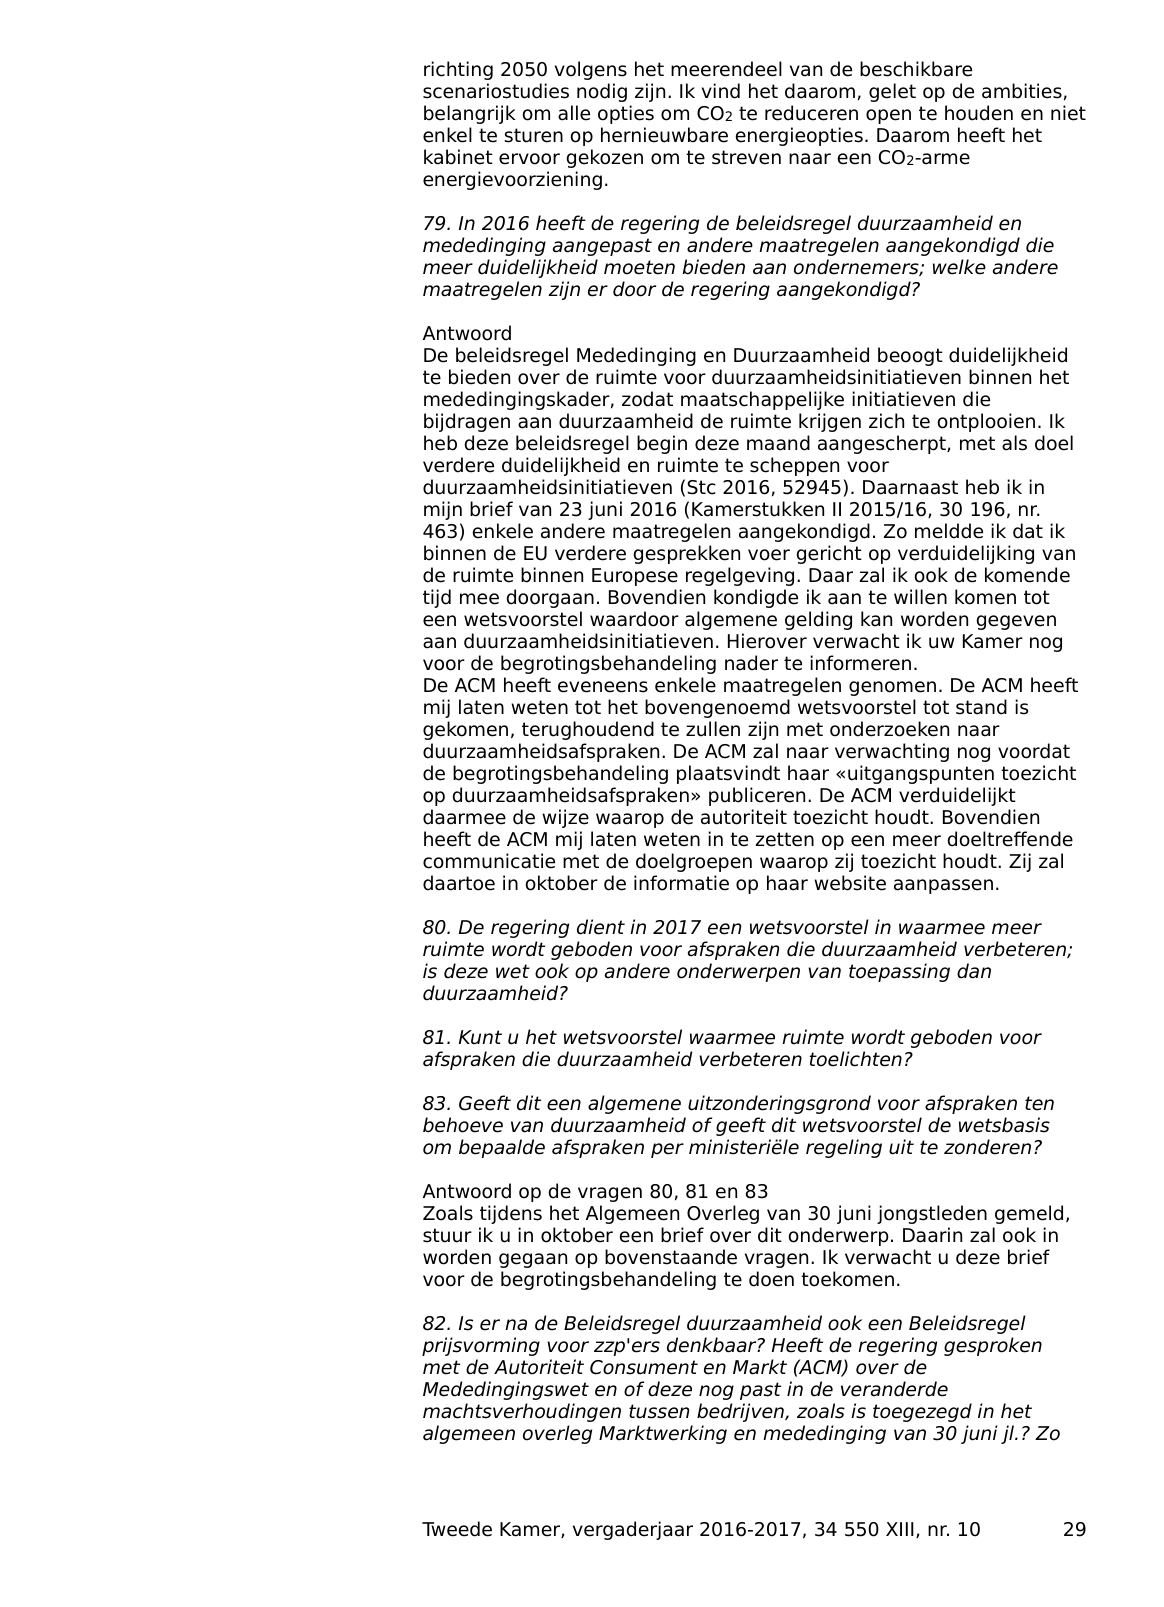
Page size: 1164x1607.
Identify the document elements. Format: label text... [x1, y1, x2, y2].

text 83. Geeft dit een algemene uitzonderingsgrond voor afspraken ten behoeve van duurzaamheid of geeft dit wetsvoorstel de wetsbasis om bepaalde afspraken per ministeriële regeling uit te zonderen? [422, 1093, 1087, 1159]
text De ACM heeft eveneens enkele maatregelen genomen. De ACM heeft mij laten weten tot het bovengenoemd wetsvoorstel tot stand is gekomen, terughoudend te zullen zijn met onderzoeken naar duurzaamheidsafspraken. De ACM zal naar verwachting nog voordat de begrotingsbehandeling plaatsvindt haar «uitgangspunten toezicht op duurzaamheidsafspraken» publiceren. De ACM verduidelijkt daarmee de wijze waarop de autoriteit toezicht houdt. Bovendien heeft de ACM mij laten weten in te zetten op een meer doeltreffende communicatie met de doelgroepen waarop zij toezicht houdt. Zij zal daartoe in oktober de informatie op haar website aanpassen. [422, 675, 1087, 895]
text 81. Kunt u het wetsvoorstel waarmee ruimte wordt geboden voor afspraken die duurzaamheid verbeteren toelichten? [422, 1027, 1087, 1071]
text Antwoord op de vragen 80, 81 en 83 [422, 1181, 1087, 1203]
text De beleidsregel Mededinging en Duurzaamheid beoogt duidelijkheid te bieden over de ruimte voor duurzaamheidsinitiatieven binnen het mededingingskader, zodat maatschappelijke initiatieven die bijdragen aan duurzaamheid de ruimte krijgen zich te ontplooien. Ik heb deze beleidsregel begin deze maand aangescherpt, met als doel verdere duidelijkheid en ruimte te scheppen voor duurzaamheidsinitiatieven (Stc 2016, 52945). Daarnaast heb ik in mijn brief van 23 juni 2016 (Kamerstukken II 2015/16, 30 196, nr. 463) enkele andere maatregelen aangekondigd. Zo meldde ik dat ik binnen de EU verdere gesprekken voer gericht op verduidelijking van de ruimte binnen Europese regelgeving. Daar zal ik ook de komende tijd mee doorgaan. Bovendien kondigde ik aan te willen komen tot een wetsvoorstel waardoor algemene gelding kan worden gegeven aan duurzaamheidsinitiatieven. Hierover verwacht ik uw Kamer nog voor de begrotingsbehandeling nader te informeren. [422, 345, 1087, 675]
text 80. De regering dient in 2017 een wetsvoorstel in waarmee meer ruimte wordt geboden voor afspraken die duurzaamheid verbeteren; is deze wet ook op andere onderwerpen van toepassing dan duurzaamheid? [422, 917, 1087, 1005]
text Zoals tijdens het Algemeen Overleg van 30 juni jongstleden gemeld, stuur ik u in oktober een brief over dit onderwerp. Daarin zal ook in worden gegaan op bovenstaande vragen. Ik verwacht u deze brief voor de begrotingsbehandeling te doen toekomen. [422, 1203, 1087, 1291]
text Antwoord [422, 323, 1087, 345]
text 82. Is er na de Beleidsregel duurzaamheid ook een Beleidsregel prijsvorming voor zzp'ers denkbaar? Heeft de regering gesproken met de Autoriteit Consument en Markt (ACM) over de Mededingingswet en of deze nog past in de veranderde machtsverhoudingen tussen bedrijven, zoals is toegezegd in het algemeen overleg Marktwerking en mededinging van 30 juni jl.? Zo [422, 1313, 1087, 1445]
text 79. In 2016 heeft de regering de beleidsregel duurzaamheid en mededinging aangepast en andere maatregelen aangekondigd die meer duidelijkheid moeten bieden aan ondernemers; welke andere maatregelen zijn er door de regering aangekondigd? [422, 213, 1087, 301]
text richting 2050 volgens het meerendeel van de beschikbare scenariostudies nodig zijn. Ik vind het daarom, gelet op de ambities, belangrijk om alle opties om CO2 te reduceren open te houden en niet enkel te sturen op hernieuwbare energieopties. Daarom heeft het kabinet ervoor gekozen om te streven naar een CO2-arme energievoorziening. [422, 59, 1087, 191]
